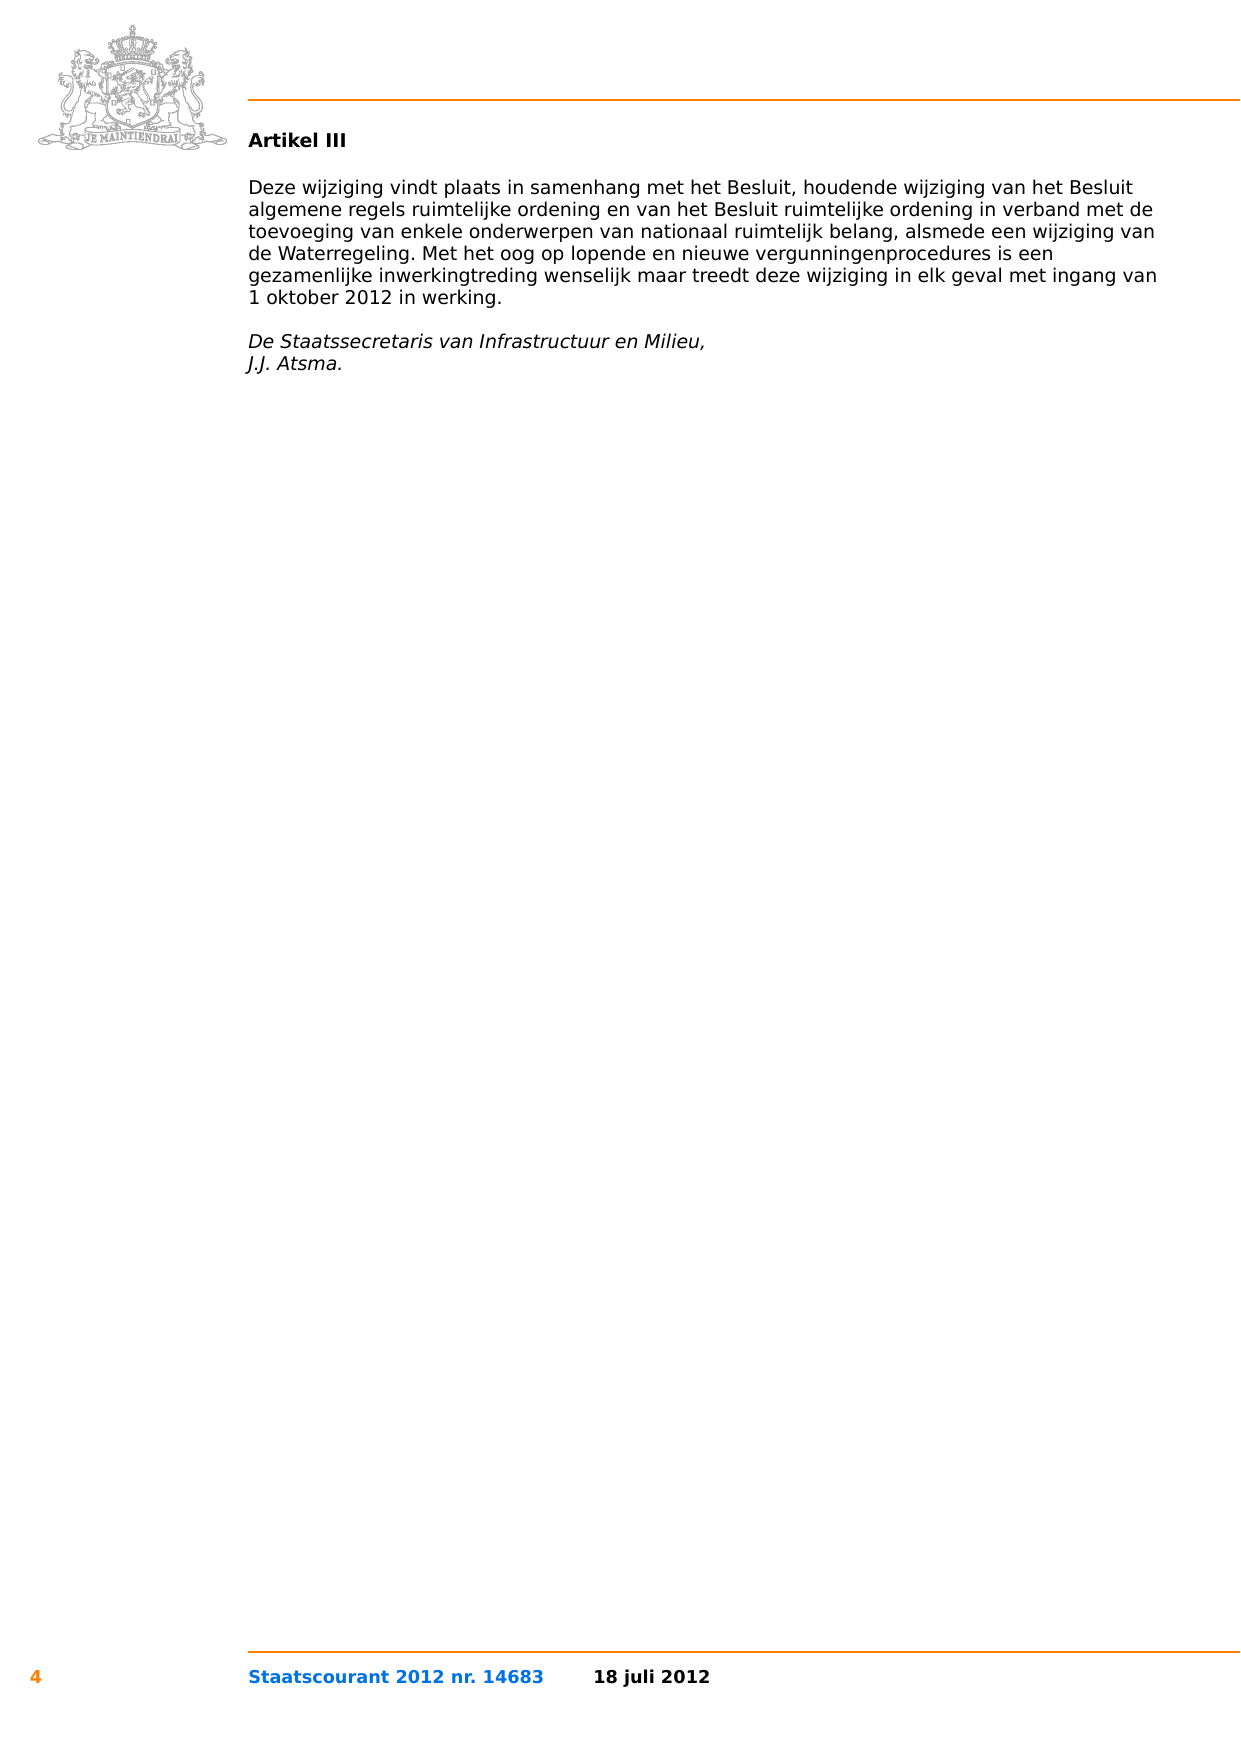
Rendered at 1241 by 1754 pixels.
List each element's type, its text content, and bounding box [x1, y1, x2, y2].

text De Staatssecretaris van Infrastructuur en Milieu, J.J. Atsma. [248, 331, 1163, 374]
subtitle Artikel III [248, 130, 1163, 152]
text Deze wijziging vindt plaats in samenhang met het Besluit, houdende wijziging van het Besluit algemene regels ruimtelijke ordening en van het Besluit ruimtelijke ordening in verband met de toevoeging van enkele onderwerpen van nationaal ruimtelijk belang, alsmede een wijziging van de Waterregeling. Met het oog op lopende en nieuwe vergunningenprocedures is een gezamenlijke inwerkingtreding wenselijk maar treedt deze wijziging in elk geval met ingang van 1 oktober 2012 in werking. [248, 177, 1163, 309]
picture [38, 25, 227, 150]
